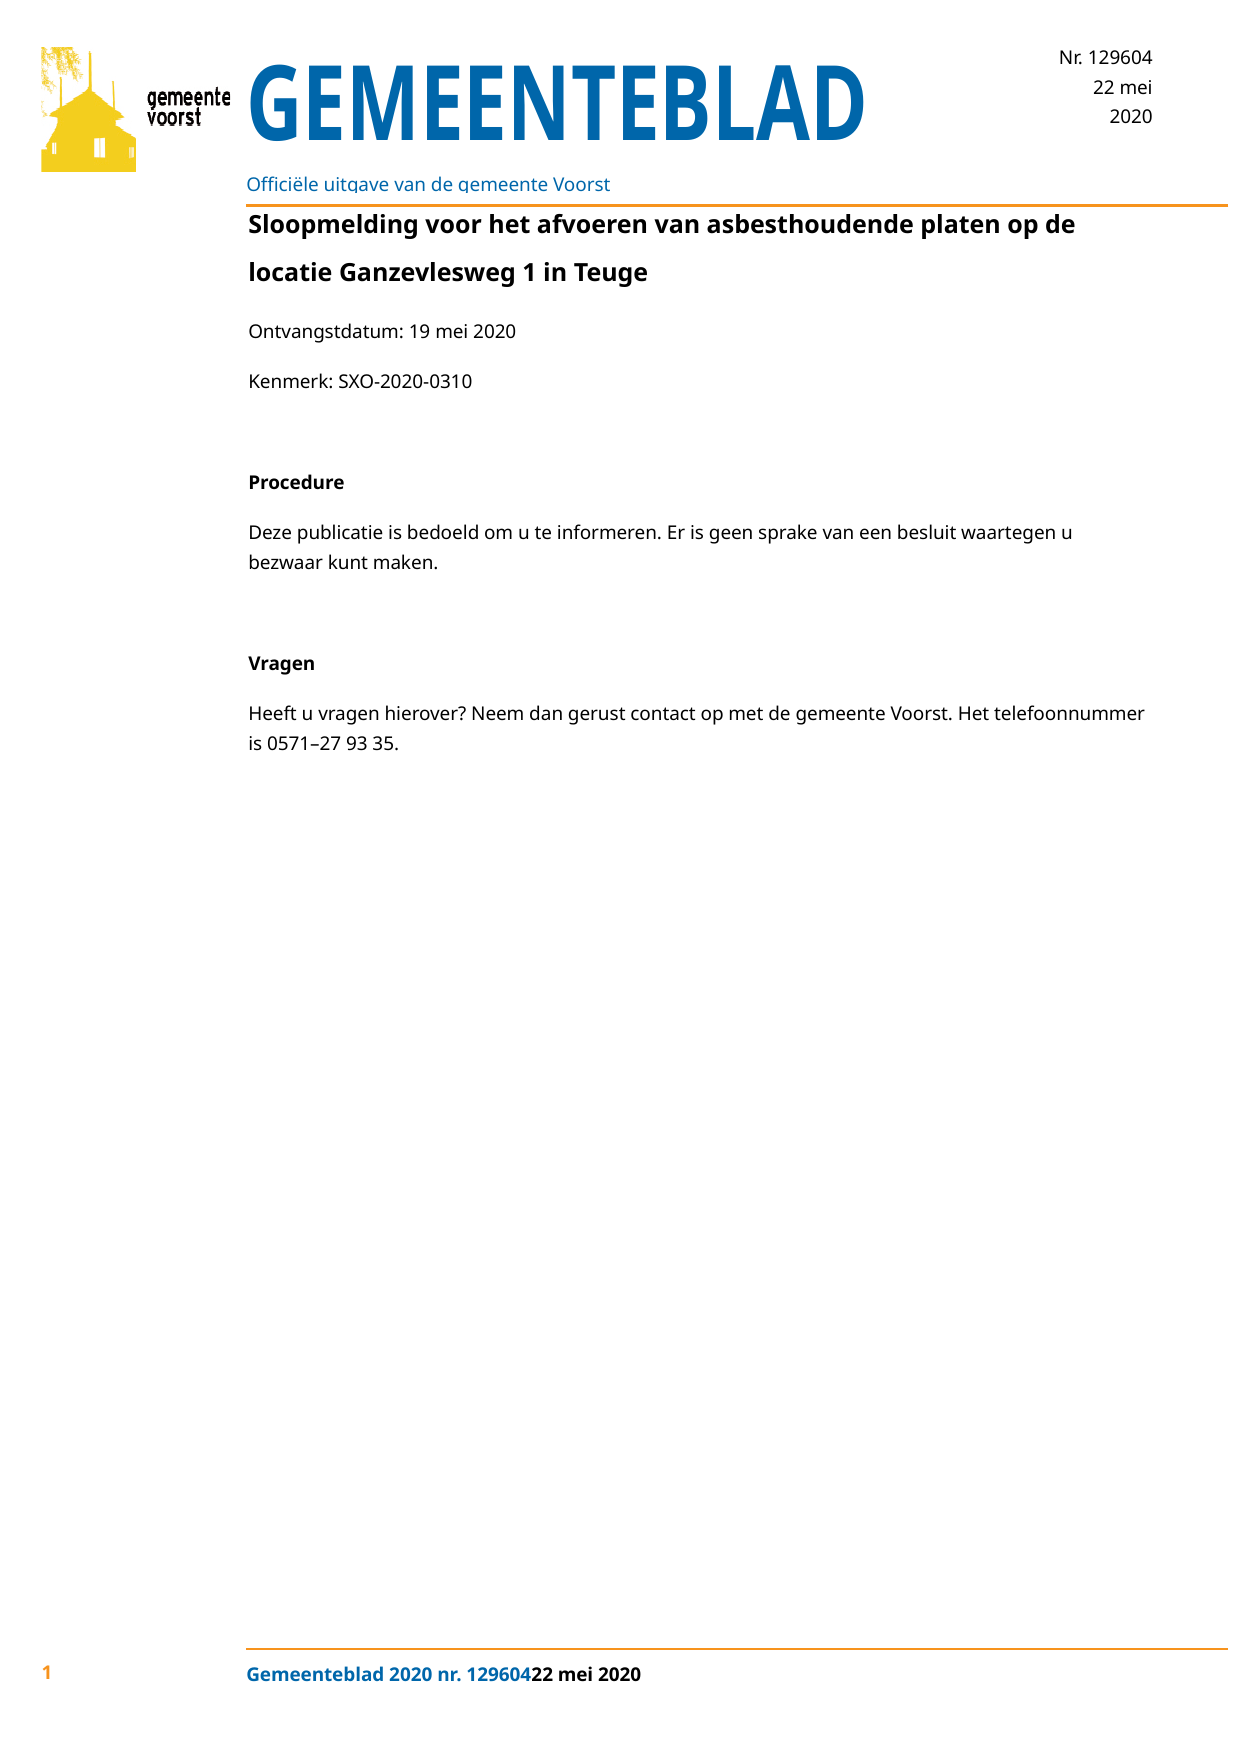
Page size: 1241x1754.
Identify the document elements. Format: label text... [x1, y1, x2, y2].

text Procedure [248, 469, 1152, 495]
text Vragen [248, 650, 1152, 676]
text Kenmerk: SXO-2020-0310 [248, 368, 1152, 394]
text Heeft u vragen hierover? Neem dan gerust contact op met de gemeente Voorst. Het telefoonnummer is 0571–27 93 35. [248, 700, 1152, 756]
picture [41, 47, 231, 172]
text Sloopmelding voor het afvoeren van asbesthoudende platen op de locatie Ganzevlesweg 1 in Teuge [248, 207, 1152, 288]
text Deze publicatie is bedoeld om u te informeren. Er is geen sprake van een besluit waartegen u bezwaar kunt maken. [248, 519, 1152, 575]
text Ontvangstdatum: 19 mei 2020 [248, 318, 1152, 344]
